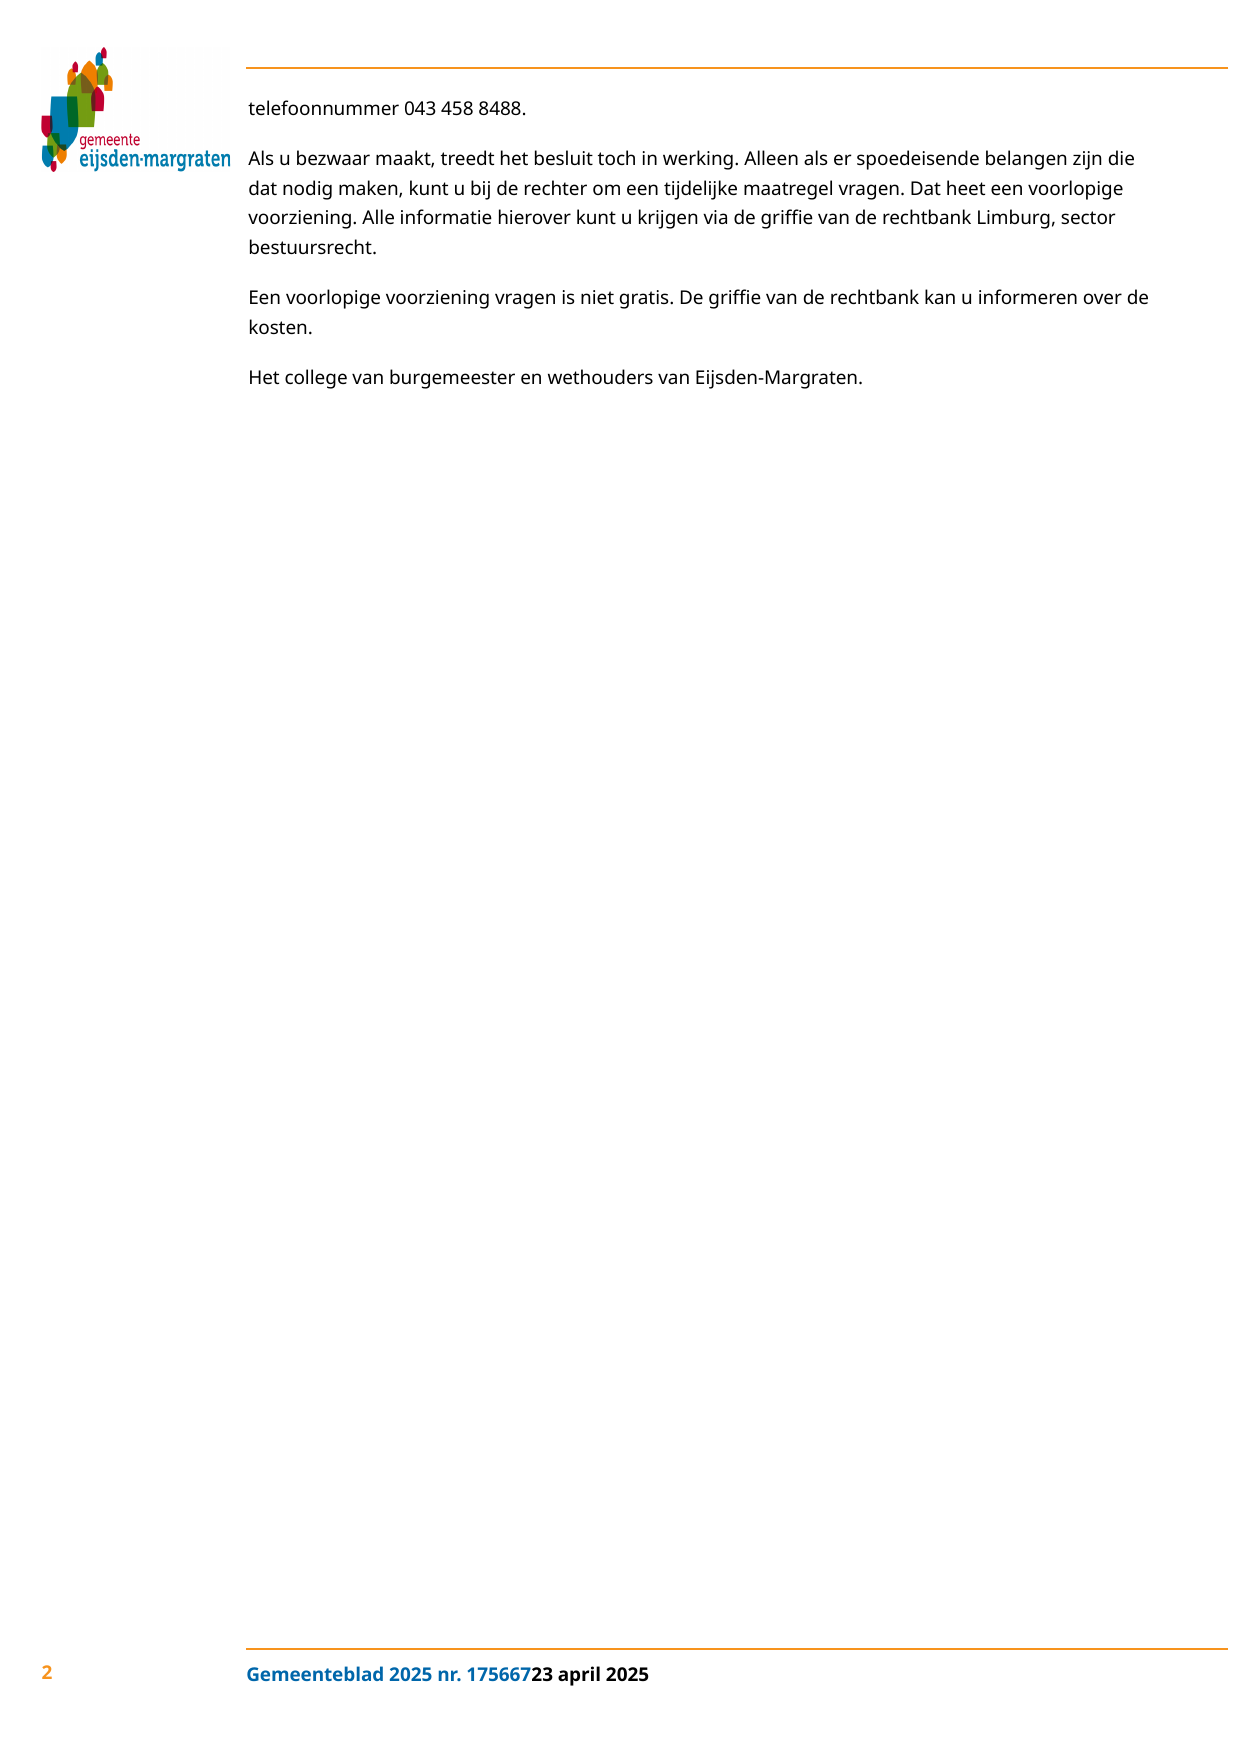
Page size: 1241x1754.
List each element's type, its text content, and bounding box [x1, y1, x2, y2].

text Een voorlopige voorziening vragen is niet gratis. De griffie van de rechtbank kan u informeren over de kosten. [248, 284, 1152, 340]
text telefoonnummer 043 458 8488. [248, 95, 1152, 121]
text Het college van burgemeester en wethouders van Eijsden-Margraten. [248, 364, 1152, 390]
text Als u bezwaar maakt, treedt het besluit toch in werking. Alleen als er spoedeisende belangen zijn die dat nodig maken, kunt u bij de rechter om een tijdelijke maatregel vragen. Dat heet een voorlopige voorziening. Alle informatie hierover kunt u krijgen via de griffie van de rechtbank Limburg, sector bestuursrecht. [248, 145, 1152, 260]
picture [41, 47, 231, 172]
